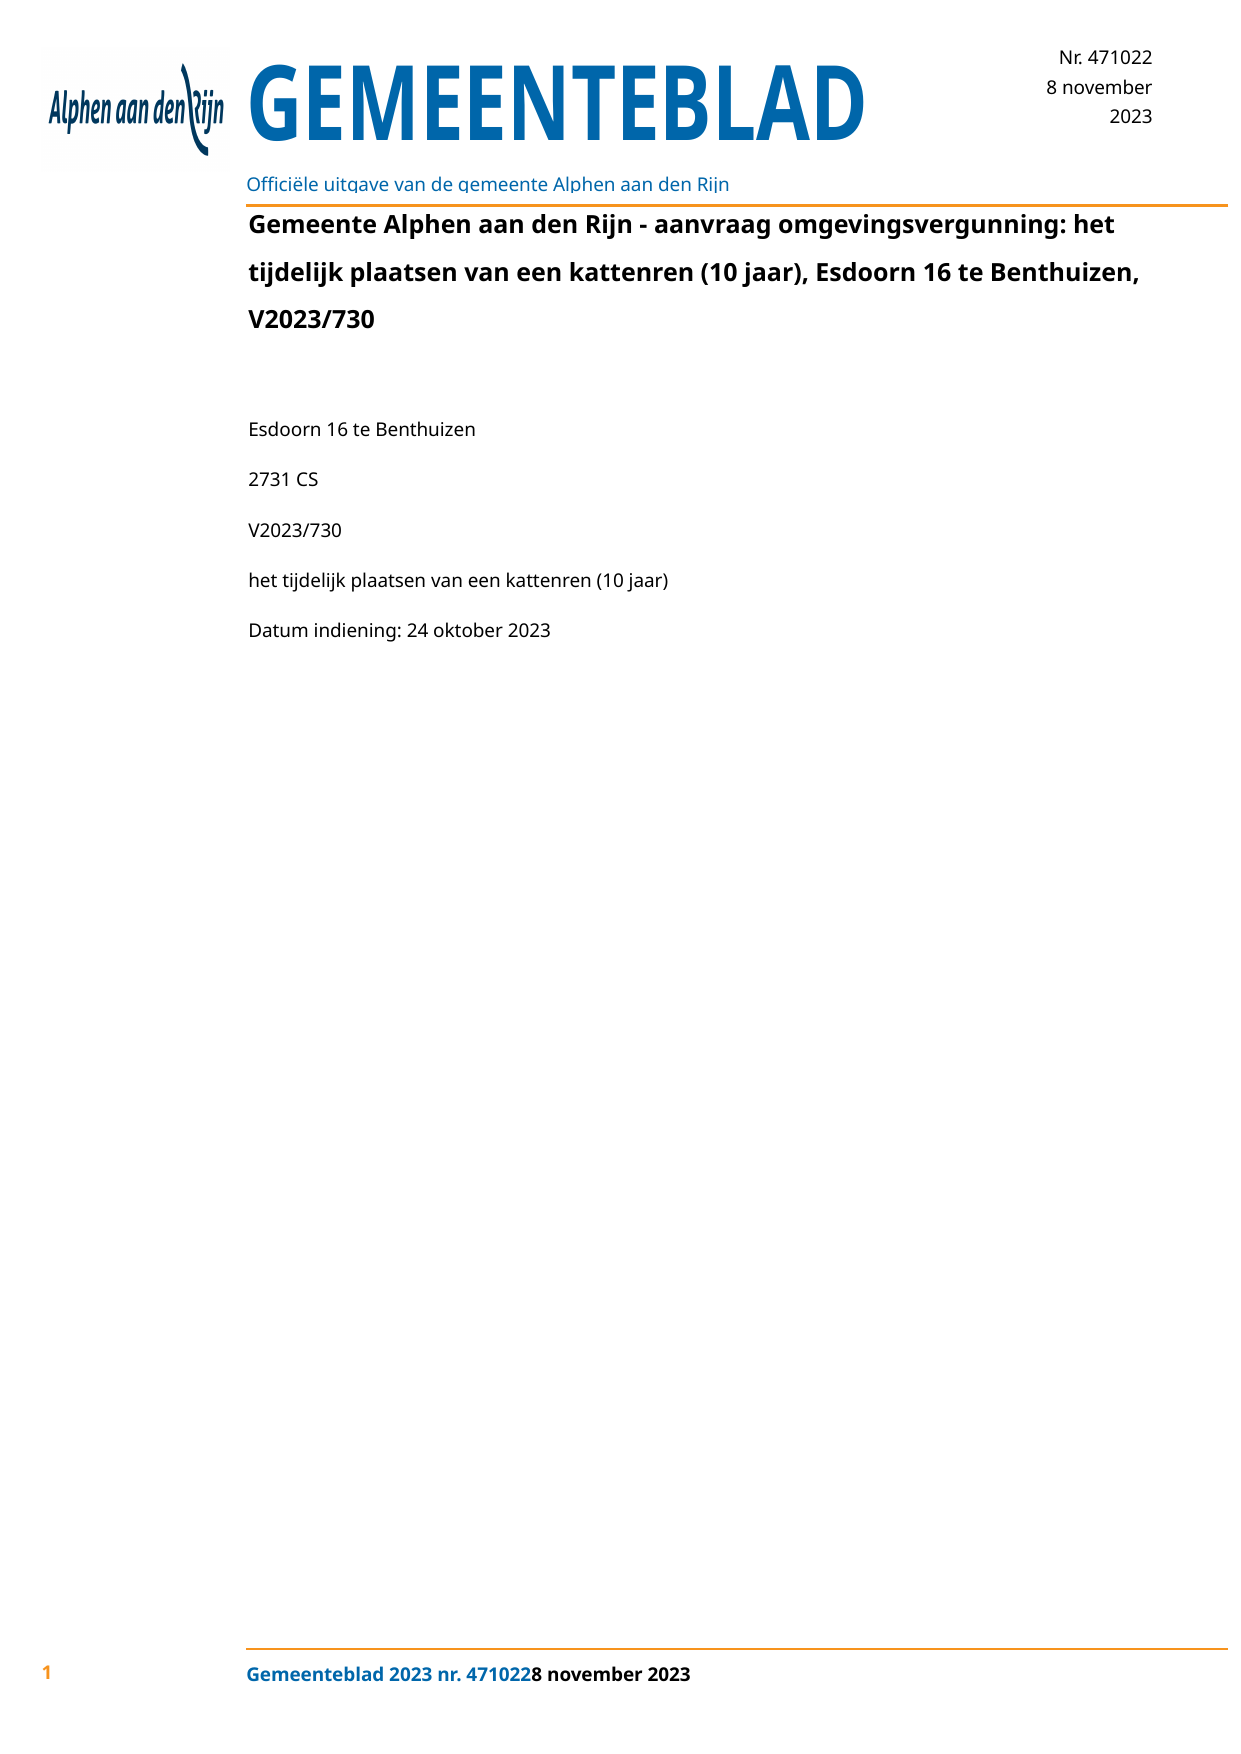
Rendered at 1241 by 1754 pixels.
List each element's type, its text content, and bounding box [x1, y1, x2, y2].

picture [41, 47, 231, 172]
text 2731 CS [248, 466, 1152, 492]
text het tijdelijk plaatsen van een kattenren (10 jaar) [248, 567, 1152, 593]
text Datum indiening: 24 oktober 2023 [248, 618, 1152, 643]
text Esdoorn 16 te Benthuizen [248, 416, 1152, 442]
text Gemeente Alphen aan den Rijn - aanvraag omgevingsvergunning: het tijdelijk plaatsen van een kattenren (10 jaar), Esdoorn 16 te Benthuizen, V2023/730 [248, 207, 1152, 336]
text V2023/730 [248, 517, 1152, 542]
